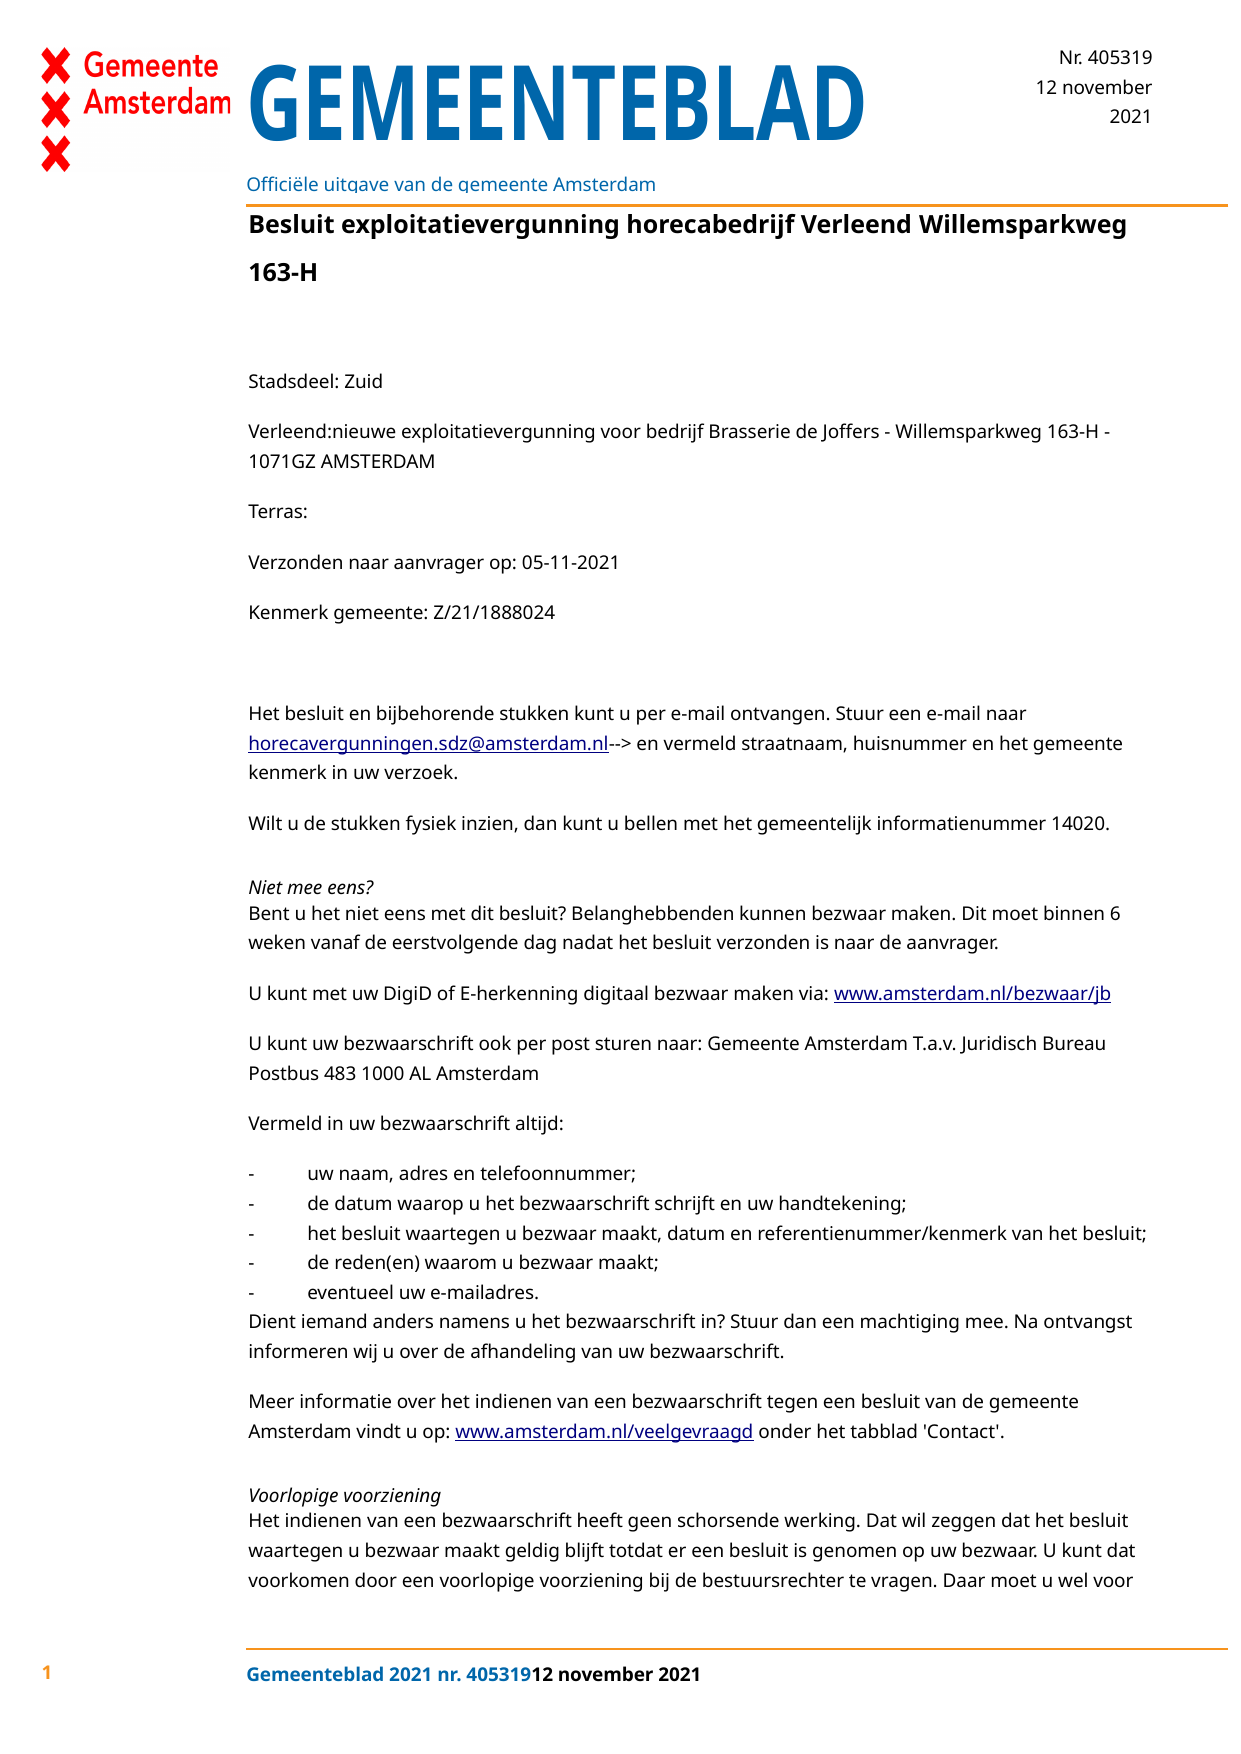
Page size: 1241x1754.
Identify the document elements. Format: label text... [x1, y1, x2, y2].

text Meer informatie over het indienen van een bezwaarschrift tegen een besluit van de gemeente Amsterdam vindt u op: www.amsterdam.nl/veelgevraagd onder het tabblad 'Contact'. [248, 1388, 1152, 1444]
list de reden(en) waarom u bezwaar maakt; [248, 1249, 1152, 1275]
text Kenmerk gemeente: Z/21/1888024 [248, 599, 1152, 625]
text U kunt met uw DigiD of E-herkenning digitaal bezwaar maken via: www.amsterdam.nl/bezwaar/jb [248, 980, 1152, 1005]
text Stadsdeel: Zuid [248, 368, 1152, 394]
text Terras: [248, 499, 1152, 524]
text Vermeld in uw bezwaarschrift altijd: [248, 1110, 1152, 1136]
text Het besluit en bijbehorende stukken kunt u per e-mail ontvangen. Stuur een e-mail naar horecavergunningen.sdz@amsterdam.nl--> en vermeld straatnaam, huisnummer en het gemeente kenmerk in uw verzoek. [248, 700, 1152, 785]
list uw naam, adres en telefoonnummer; [248, 1161, 1152, 1186]
text Verzonden naar aanvrager op: 05-11-2021 [248, 549, 1152, 575]
list eventueel uw e-mailadres. [248, 1279, 1152, 1304]
text Dient iemand anders namens u het bezwaarschrift in? Stuur dan een machtiging mee. Na ontvangst informeren wij u over de afhandeling van uw bezwaarschrift. [248, 1308, 1152, 1364]
text Wilt u de stukken fysiek inzien, dan kunt u bellen met het gemeentelijk informatienummer 14020. [248, 810, 1152, 836]
text Verleend:nieuwe exploitatievergunning voor bedrijf Brasserie de Joffers - Willemsparkweg 163-H - 1071GZ AMSTERDAM [248, 419, 1152, 474]
text Voorlopige voorziening [248, 1482, 1152, 1508]
text U kunt uw bezwaarschrift ook per post sturen naar: Gemeente Amsterdam T.a.v. Juridisch Bureau Postbus 483 1000 AL Amsterdam [248, 1030, 1152, 1085]
text Het indienen van een bezwaarschrift heeft geen schorsende werking. Dat wil zeggen dat het besluit waartegen u bezwaar maakt geldig blijft totdat er een besluit is genomen op uw bezwaar. U kunt dat voorkomen door een voorlopige voorziening bij de bestuursrechter te vragen. Daar moet u wel voor [248, 1508, 1152, 1593]
text Bent u het niet eens met dit besluit? Belanghebbenden kunnen bezwaar maken. Dit moet binnen 6 weken vanaf de eerstvolgende dag nadat het besluit verzonden is naar de aanvrager. [248, 900, 1152, 955]
text Niet mee eens? [248, 874, 1152, 900]
text Besluit exploitatievergunning horecabedrijf Verleend Willemsparkweg 163-H [248, 207, 1152, 288]
list de datum waarop u het bezwaarschrift schrijft en uw handtekening; [248, 1190, 1152, 1216]
picture [41, 47, 231, 172]
list het besluit waartegen u bezwaar maakt, datum en referentienummer/kenmerk van het besluit; [248, 1220, 1152, 1245]
